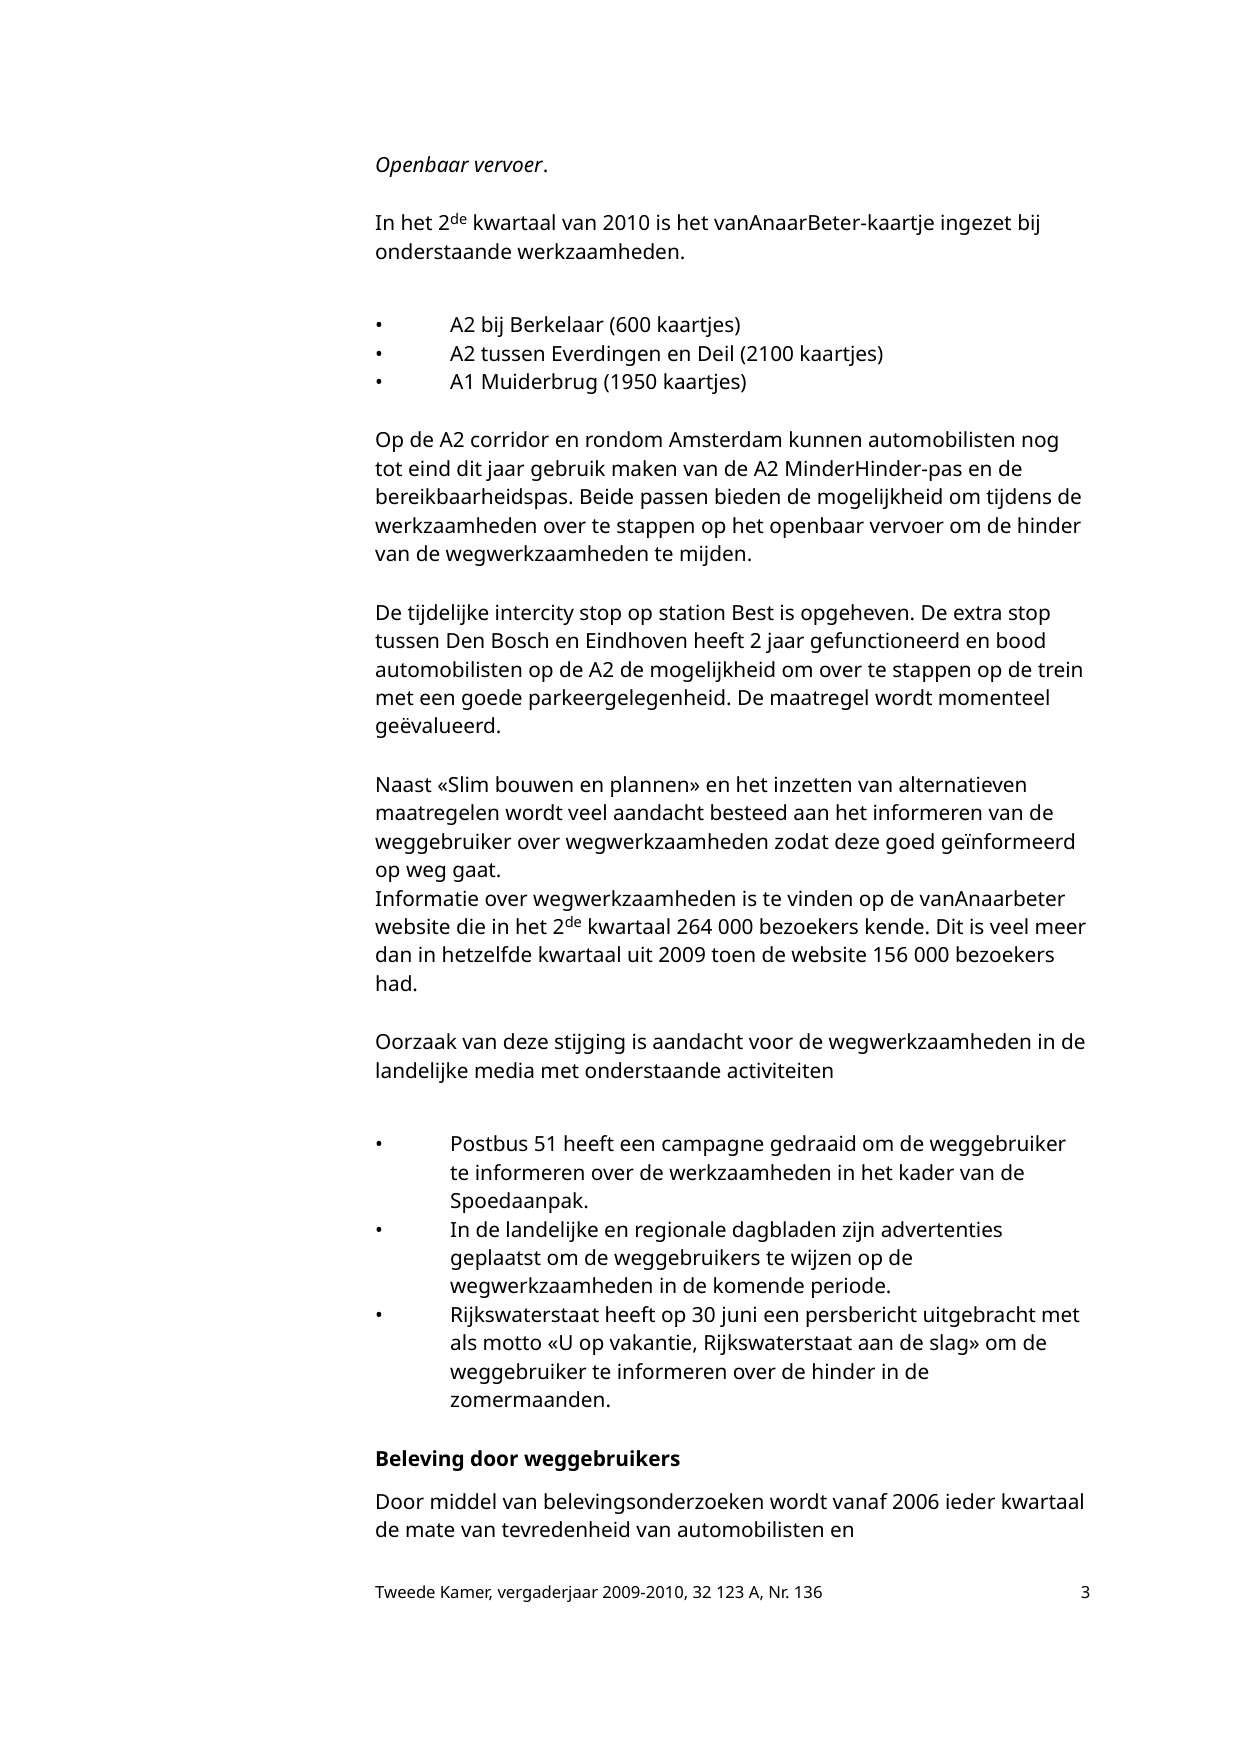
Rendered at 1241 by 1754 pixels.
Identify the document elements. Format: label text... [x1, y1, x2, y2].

text Naast «Slim bouwen en plannen» en het inzetten van alternatieven maatregelen wordt veel aandacht besteed aan het informeren van de weggebruiker over wegwerkzaamheden zodat deze goed geïnformeerd op weg gaat. [375, 770, 1090, 884]
list A2 tussen Everdingen en Deil (2100 kaartjes) [375, 339, 1090, 367]
text Oorzaak van deze stijging is aandacht voor de wegwerkzaamheden in de landelijke media met onderstaande activiteiten [375, 1027, 1090, 1084]
list Postbus 51 heeft een campagne gedraaid om de weggebruiker te informeren over de werkzaamheden in het kader van de Spoedaanpak. [375, 1129, 1090, 1215]
list A2 bij Berkelaar (600 kaartjes) [375, 310, 1090, 339]
text Beleving door weggebruikers [375, 1444, 1090, 1472]
list In de landelijke en regionale dagbladen zijn advertenties geplaatst om de weggebruikers te wijzen op de wegwerkzaamheden in de komende periode. [375, 1215, 1090, 1300]
list A1 Muiderbrug (1950 kaartjes) [375, 367, 1090, 396]
text Informatie over wegwerkzaamheden is te vinden op de vanAnaarbeter website die in het 2de kwartaal 264 000 bezoekers kende. Dit is veel meer dan in hetzelfde kwartaal uit 2009 toen de website 156 000 bezoekers had. [375, 884, 1090, 997]
list Rijkswaterstaat heeft op 30 juni een persbericht uitgebracht met als motto «U op vakantie, Rijkswaterstaat aan de slag» om de weggebruiker te informeren over de hinder in de zomermaanden. [375, 1300, 1090, 1414]
text In het 2de kwartaal van 2010 is het vanAnaarBeter-kaartje ingezet bij onderstaande werkzaamheden. [375, 208, 1090, 265]
text Op de A2 corridor en rondom Amsterdam kunnen automobilisten nog tot eind dit jaar gebruik maken van de A2 MinderHinder-pas en de bereikbaarheidspas. Beide passen bieden de mogelijkheid om tijdens de werkzaamheden over te stappen op het openbaar vervoer om de hinder van de wegwerkzaamheden te mijden. [375, 426, 1090, 568]
text De tijdelijke intercity stop op station Best is opgeheven. De extra stop tussen Den Bosch en Eindhoven heeft 2 jaar gefunctioneerd en bood automobilisten op de A2 de mogelijkheid om over te stappen op de trein met een goede parkeergelegenheid. De maatregel wordt momenteel geëvalueerd. [375, 598, 1090, 740]
text Door middel van belevingsonderzoeken wordt vanaf 2006 ieder kwartaal de mate van tevredenheid van automobilisten en [375, 1487, 1090, 1544]
text Openbaar vervoer. [375, 150, 1090, 178]
